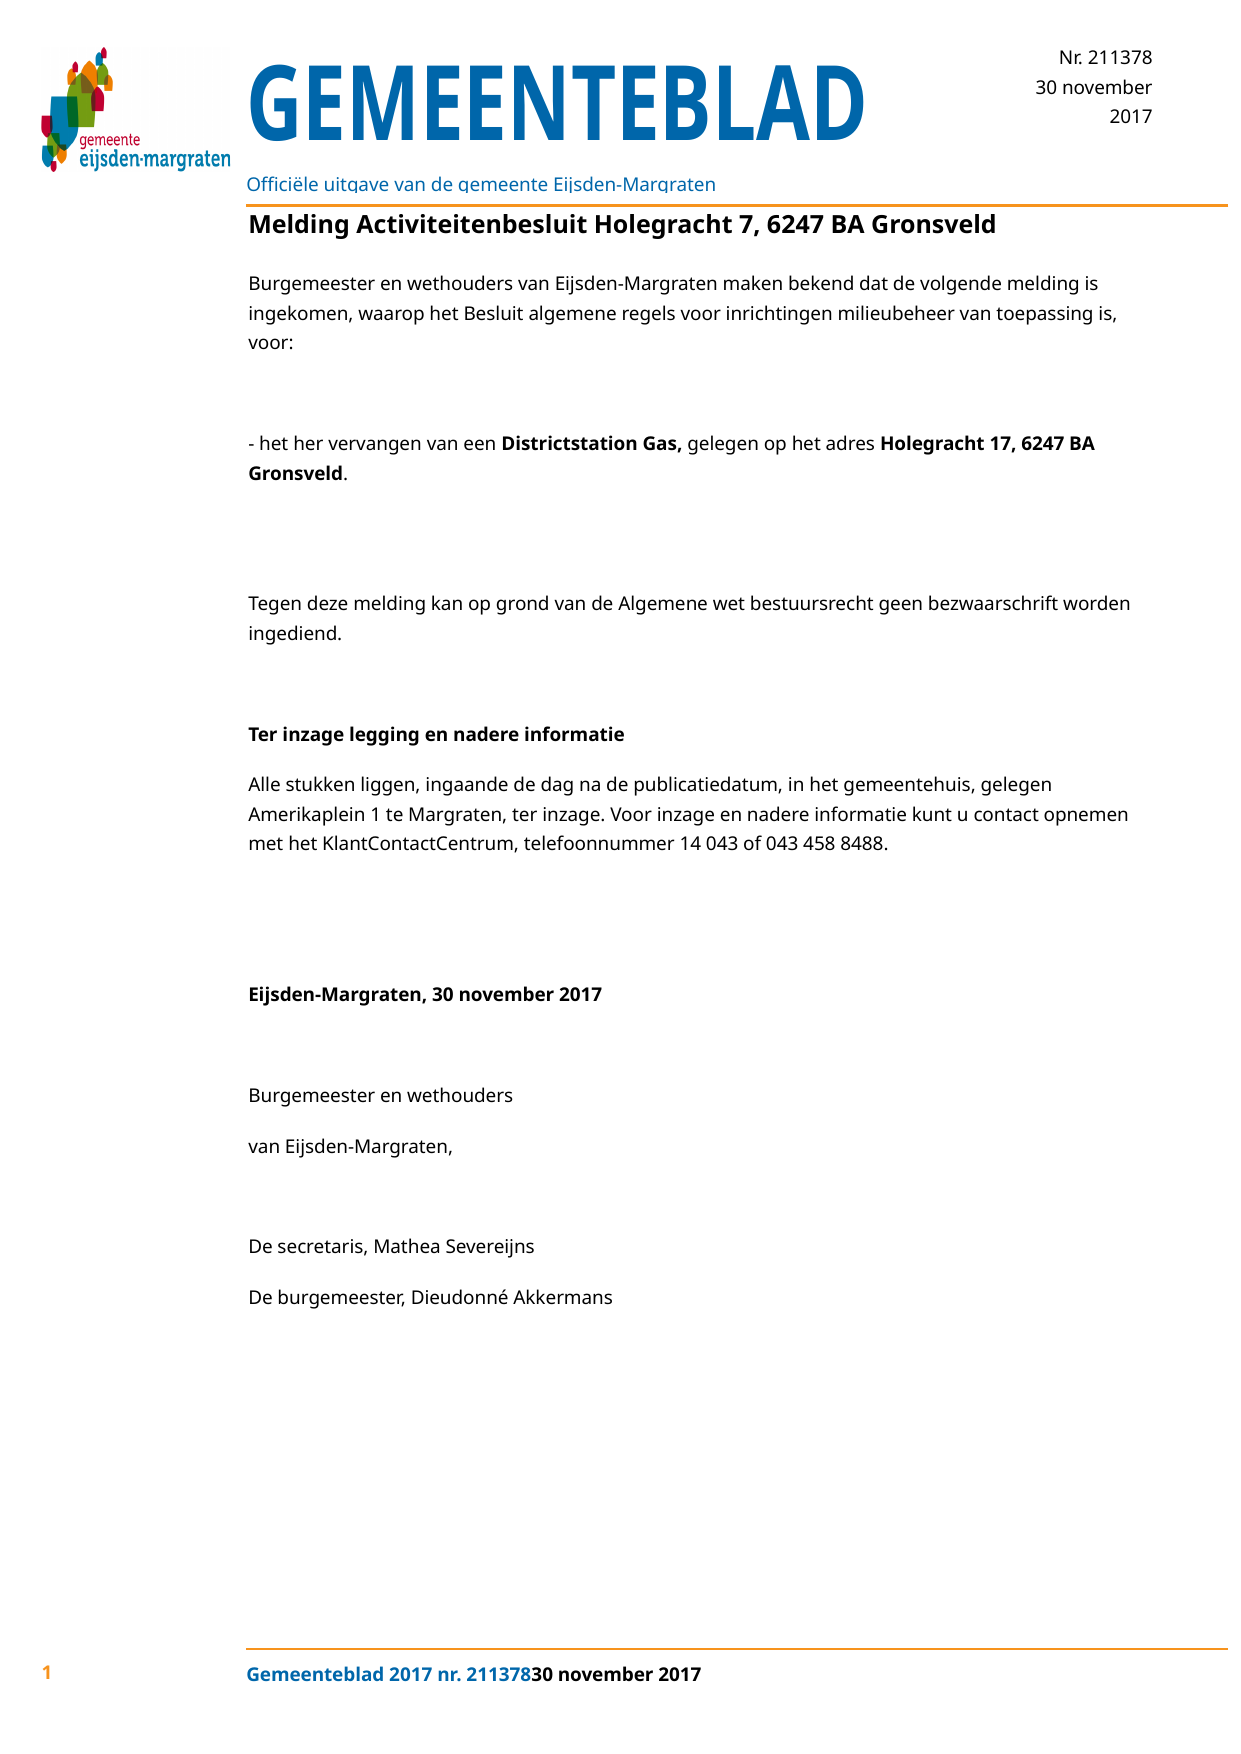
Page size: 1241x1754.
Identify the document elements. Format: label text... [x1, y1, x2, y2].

text Eijsden-Margraten, 30 november 2017 [248, 982, 1152, 1007]
text Ter inzage legging en nadere informatie [248, 721, 1152, 746]
picture [41, 47, 231, 172]
text van Eijsden-Margraten, [248, 1133, 1152, 1158]
text Tegen deze melding kan op grond van de Algemene wet bestuursrecht geen bezwaarschrift worden ingediend. [248, 590, 1152, 646]
text De secretaris, Mathea Severeijns [248, 1234, 1152, 1259]
text Burgemeester en wethouders van Eijsden-Margraten maken bekend dat de volgende melding is ingekomen, waarop het Besluit algemene regels voor inrichtingen milieubeheer van toepassing is, voor: [248, 270, 1152, 355]
text Melding Activiteitenbesluit Holegracht 7, 6247 BA Gronsveld [248, 207, 1152, 241]
text Alle stukken liggen, ingaande de dag na de publicatiedatum, in het gemeentehuis, gelegen Amerikaplein 1 te Margraten, ter inzage. Voor inzage en nadere informatie kunt u contact opnemen met het KlantContactCentrum, telefoonnummer 14 043 of 043 458 8488. [248, 771, 1152, 856]
text Burgemeester en wethouders [248, 1082, 1152, 1108]
text - het her vervangen van een Districtstation Gas, gelegen op het adres Holegracht 17, 6247 BA Gronsveld. [248, 430, 1152, 486]
text De burgemeester, Dieudonné Akkermans [248, 1284, 1152, 1310]
